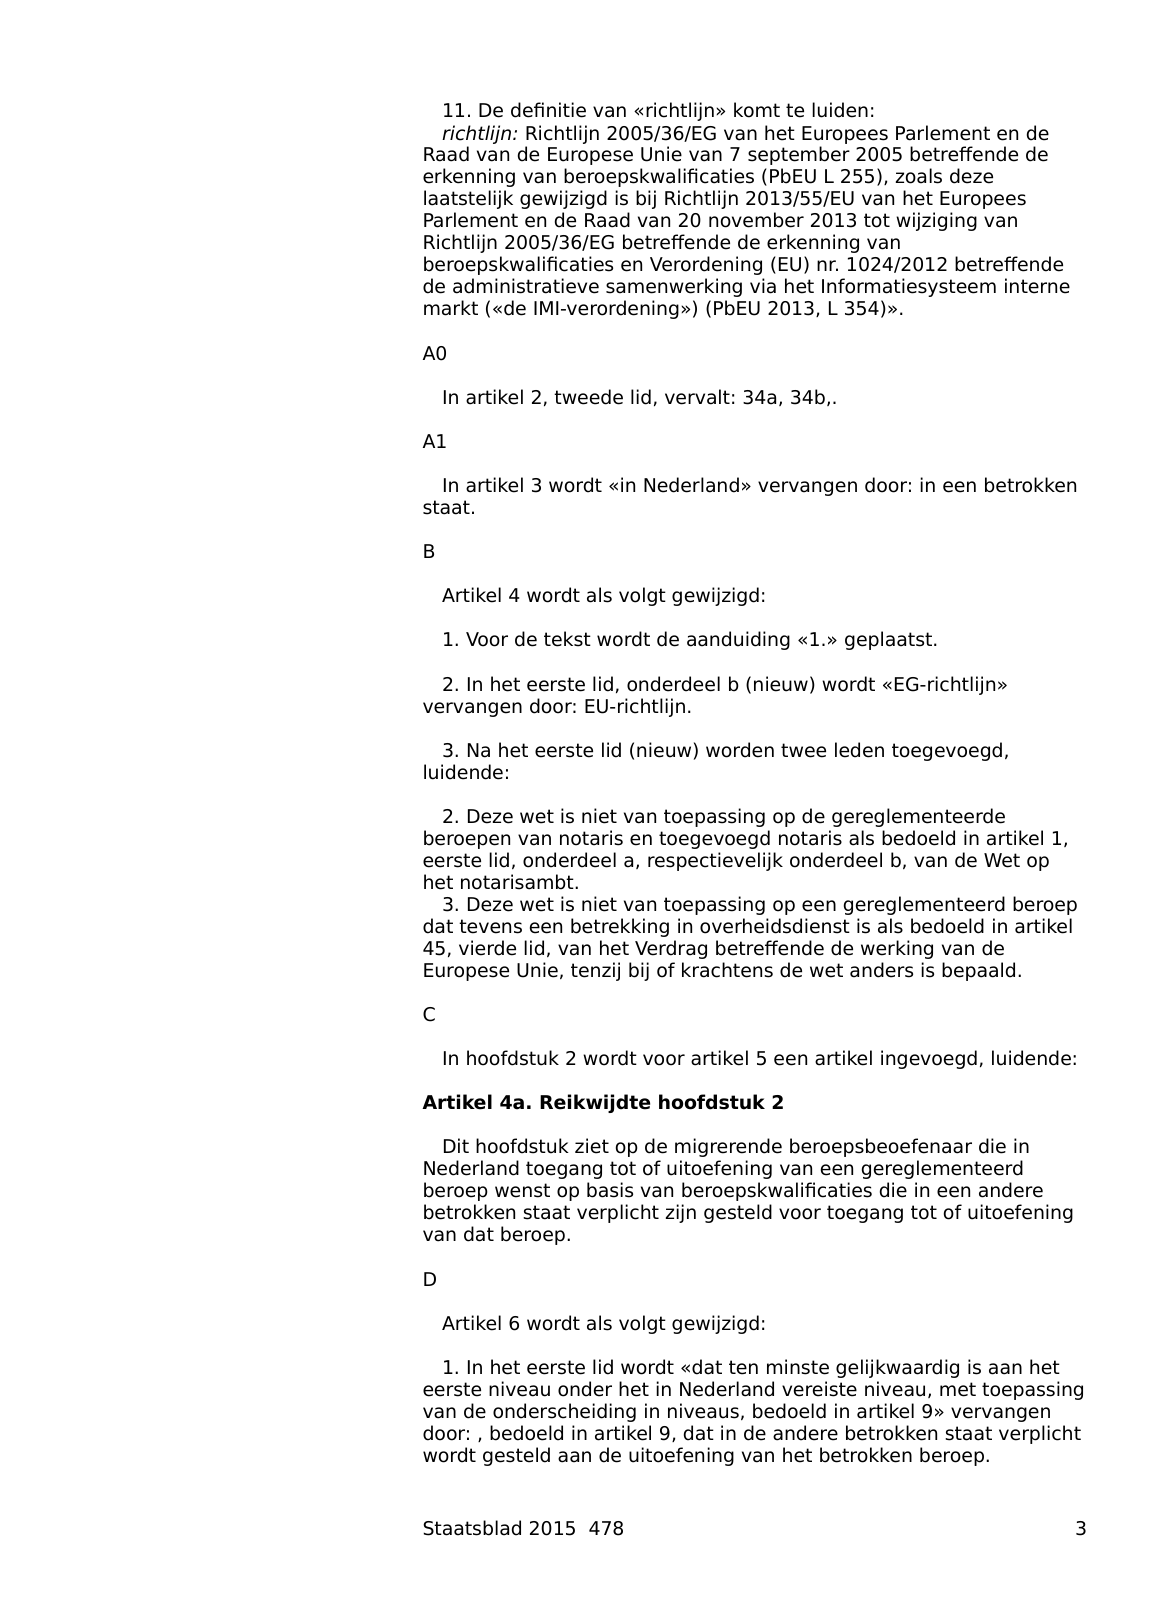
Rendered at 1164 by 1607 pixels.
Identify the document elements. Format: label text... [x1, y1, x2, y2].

text 1. In het eerste lid wordt «dat ten minste gelijkwaardig is aan het eerste niveau onder het in Nederland vereiste niveau, met toepassing van de onderscheiding in niveaus, bedoeld in artikel 9» vervangen door: , bedoeld in artikel 9, dat in de andere betrokken staat verplicht wordt gesteld aan de uitoefening van het betrokken beroep. [422, 1357, 1087, 1467]
text In artikel 2, tweede lid, vervalt: 34a, 34b,. [422, 387, 1087, 408]
text C [422, 1004, 1087, 1026]
text B [422, 541, 1087, 563]
text richtlijn: Richtlijn 2005/36/EG van het Europees Parlement en de Raad van de Europese Unie van 7 september 2005 betreffende de erkenning van beroepskwalificaties (PbEU L 255), zoals deze laatstelijk gewijzigd is bij Richtlijn 2013/55/EU van het Europees Parlement en de Raad van 20 november 2013 tot wijziging van Richtlijn 2005/36/EG betreffende de erkenning van beroepskwalificaties en Verordening (EU) nr. 1024/2012 betreffende de administratieve samenwerking via het Informatiesysteem interne markt («de IMI-verordening») (PbEU 2013, L 354)». [422, 122, 1087, 320]
text 1. Voor de tekst wordt de aanduiding «1.» geplaatst. [422, 629, 1087, 651]
text D [422, 1268, 1087, 1290]
text In hoofdstuk 2 wordt voor artikel 5 een artikel ingevoegd, luidende: [422, 1048, 1087, 1070]
text Artikel 4 wordt als volgt gewijzigd: [422, 585, 1087, 607]
text 2. In het eerste lid, onderdeel b (nieuw) wordt «EG-richtlijn» vervangen door: EU-richtlijn. [422, 673, 1087, 717]
text In artikel 3 wordt «in Nederland» vervangen door: in een betrokken staat. [422, 475, 1087, 519]
text 11. De definitie van «richtlijn» komt te luiden: [422, 100, 1087, 122]
text A0 [422, 342, 1087, 364]
text 3. Deze wet is niet van toepassing op een gereglementeerd beroep dat tevens een betrekking in overheidsdienst is als bedoeld in artikel 45, vierde lid, van het Verdrag betreffende de werking van de Europese Unie, tenzij bij of krachtens de wet anders is bepaald. [422, 894, 1087, 982]
text Dit hoofdstuk ziet op de migrerende beroepsbeoefenaar die in Nederland toegang tot of uitoefening van een gereglementeerd beroep wenst op basis van beroepskwalificaties die in een andere betrokken staat verplicht zijn gesteld voor toegang tot of uitoefening van dat beroep. [422, 1136, 1087, 1246]
text 2. Deze wet is niet van toepassing op de gereglementeerde beroepen van notaris en toegevoegd notaris als bedoeld in artikel 1, eerste lid, onderdeel a, respectievelijk onderdeel b, van de Wet op het notarisambt. [422, 806, 1087, 894]
subtitle Artikel 4a. Reikwijdte hoofdstuk 2 [422, 1092, 1087, 1114]
text A1 [422, 431, 1087, 453]
text 3. Na het eerste lid (nieuw) worden twee leden toegevoegd, luidende: [422, 740, 1087, 784]
text Artikel 6 wordt als volgt gewijzigd: [422, 1313, 1087, 1334]
